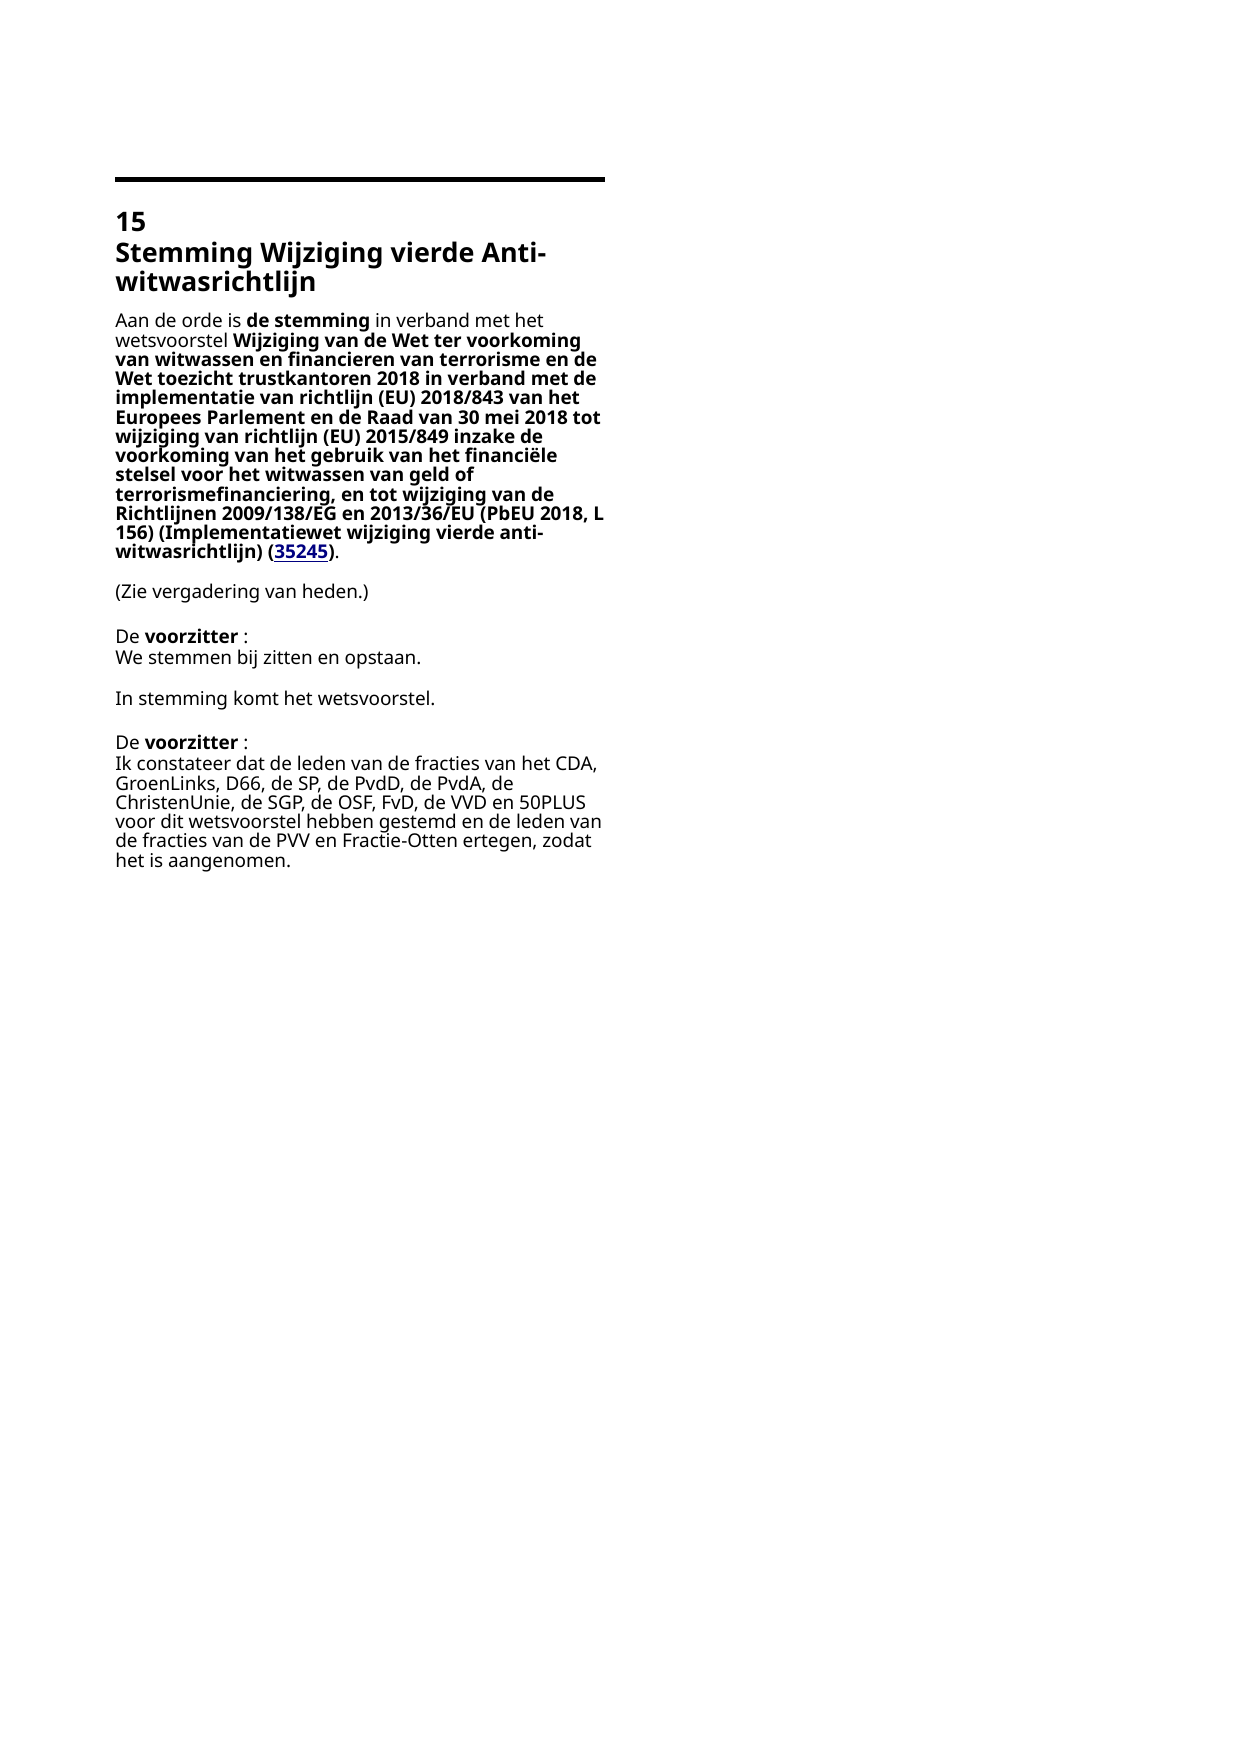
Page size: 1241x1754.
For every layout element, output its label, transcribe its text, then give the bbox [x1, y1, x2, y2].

text De voorzitter : [115, 624, 605, 649]
text In stemming komt het wetsvoorstel. [115, 689, 605, 709]
text Aan de orde is de stemming in verband met het wetsvoorstel Wijziging van de Wet ter voorkoming van witwassen en financieren van terrorisme en de Wet toezicht trustkantoren 2018 in verband met de implementatie van richtlijn (EU) 2018/843 van het Europees Parlement en de Raad van 30 mei 2018 tot wijziging van richtlijn (EU) 2015/849 inzake de voorkoming van het gebruik van het financiële stelsel voor het witwassen van geld of terrorismefinanciering, en tot wijziging van de Richtlijnen 2009/138/EG en 2013/36/EU (PbEU 2018, L 156) (Implementatiewet wijziging vierde anti-witwasrichtlijn) (35245). [115, 312, 605, 563]
text De voorzitter : [115, 729, 605, 755]
text (Zie vergadering van heden.) [115, 583, 605, 603]
text Stemming Wijziging vierde Anti-witwasrichtlijn [115, 239, 605, 312]
text We stemmen bij zitten en opstaan. [115, 649, 605, 669]
text 15 [115, 203, 605, 239]
text Ik constateer dat de leden van de fracties van het CDA, GroenLinks, D66, de SP, de PvdD, de PvdA, de ChristenUnie, de SGP, de OSF, FvD, de VVD en 50PLUS voor dit wetsvoorstel hebben gestemd en de leden van de fracties van de PVV en Fractie-Otten ertegen, zodat het is aangenomen. [115, 755, 605, 871]
